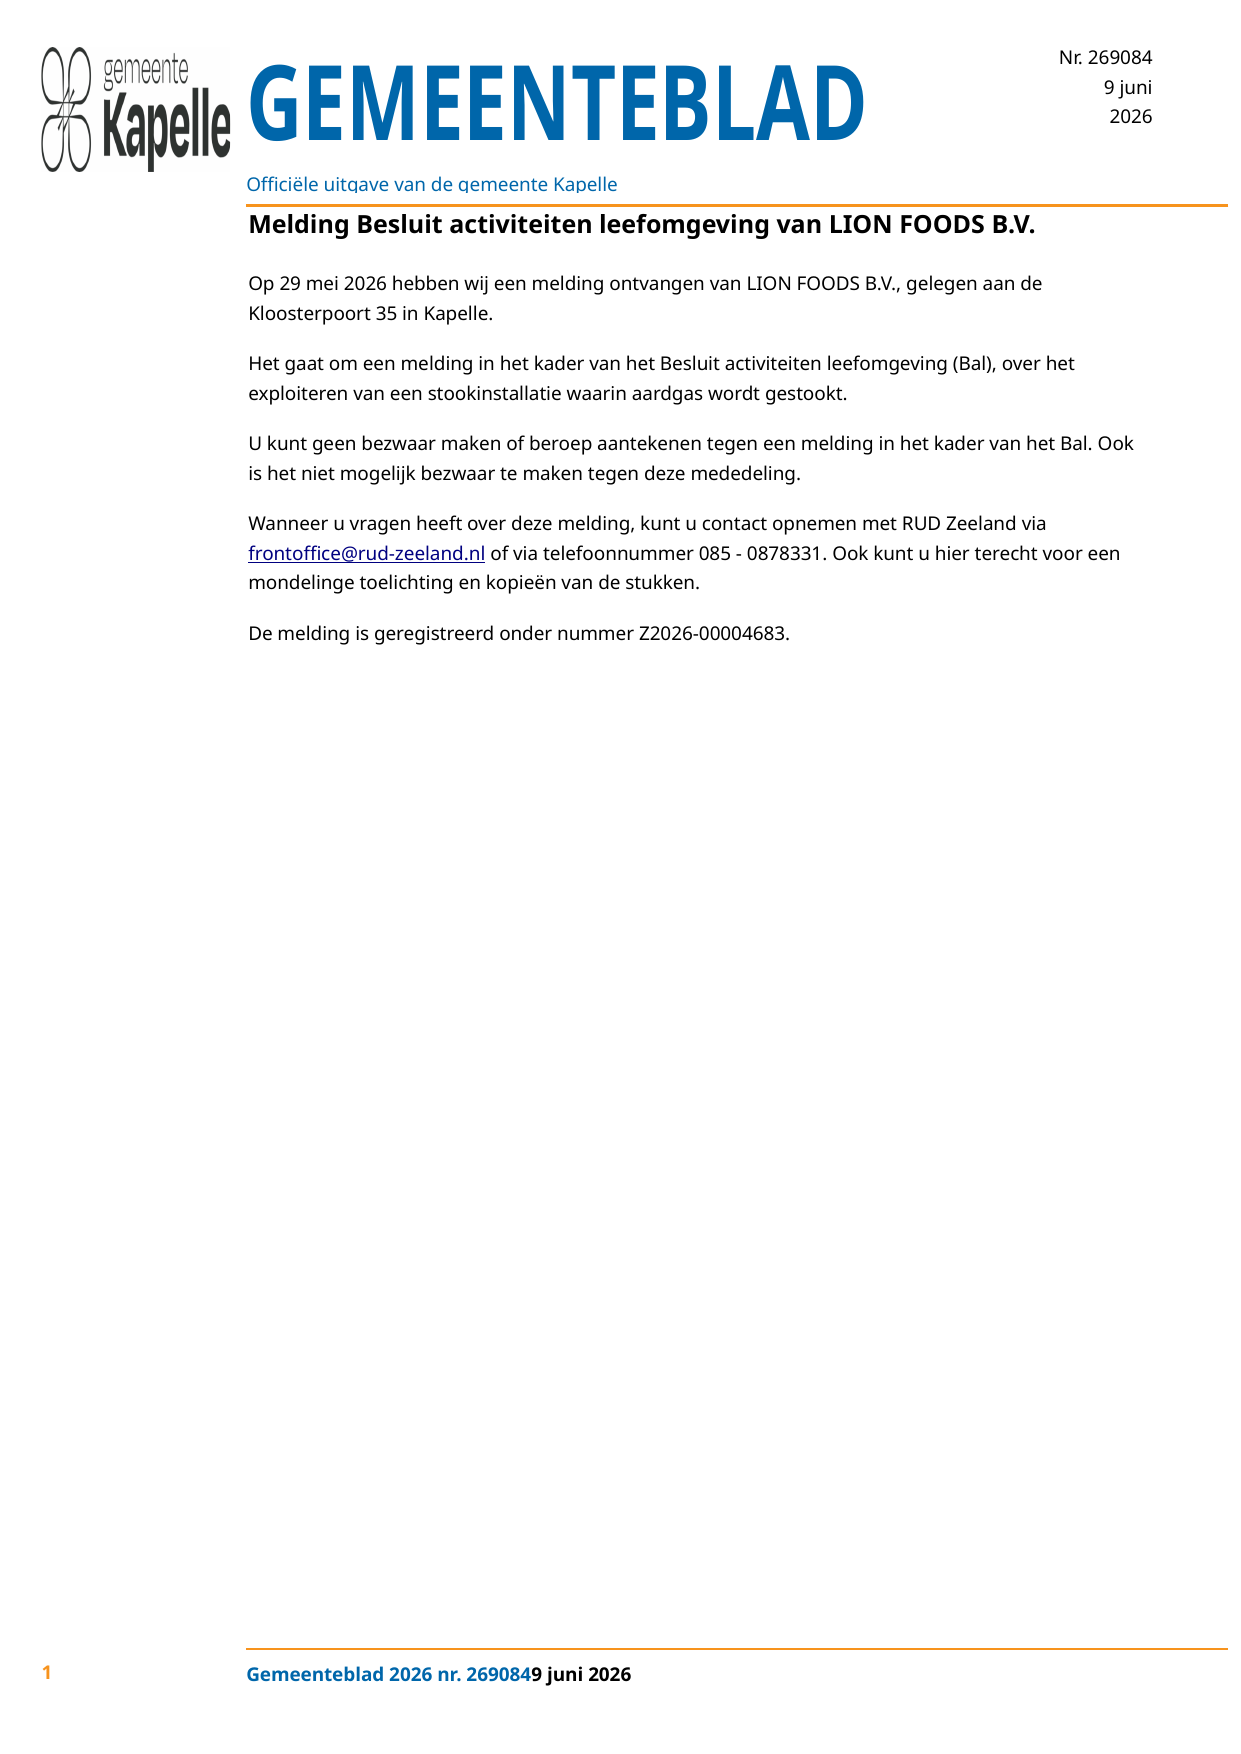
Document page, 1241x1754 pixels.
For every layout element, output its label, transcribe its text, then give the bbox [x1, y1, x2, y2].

text Op 29 mei 2026 hebben wij een melding ontvangen van LION FOODS B.V., gelegen aan de Kloosterpoort 35 in Kapelle. [248, 270, 1152, 326]
text Het gaat om een melding in het kader van het Besluit activiteiten leefomgeving (Bal), over het exploiteren van een stookinstallatie waarin aardgas wordt gestookt. [248, 350, 1152, 406]
text Wanneer u vragen heeft over deze melding, kunt u contact opnemen met RUD Zeeland via frontoffice@rud-zeeland.nl of via telefoonnummer 085 - 0878331. Ook kunt u hier terecht voor een mondelinge toelichting en kopieën van de stukken. [248, 510, 1152, 595]
text U kunt geen bezwaar maken of beroep aantekenen tegen een melding in het kader van het Bal. Ook is het niet mogelijk bezwaar te maken tegen deze mededeling. [248, 430, 1152, 486]
picture [41, 47, 231, 172]
text Melding Besluit activiteiten leefomgeving van LION FOODS B.V. [248, 207, 1152, 241]
text De melding is geregistreerd onder nummer Z2026-00004683. [248, 620, 1152, 646]
